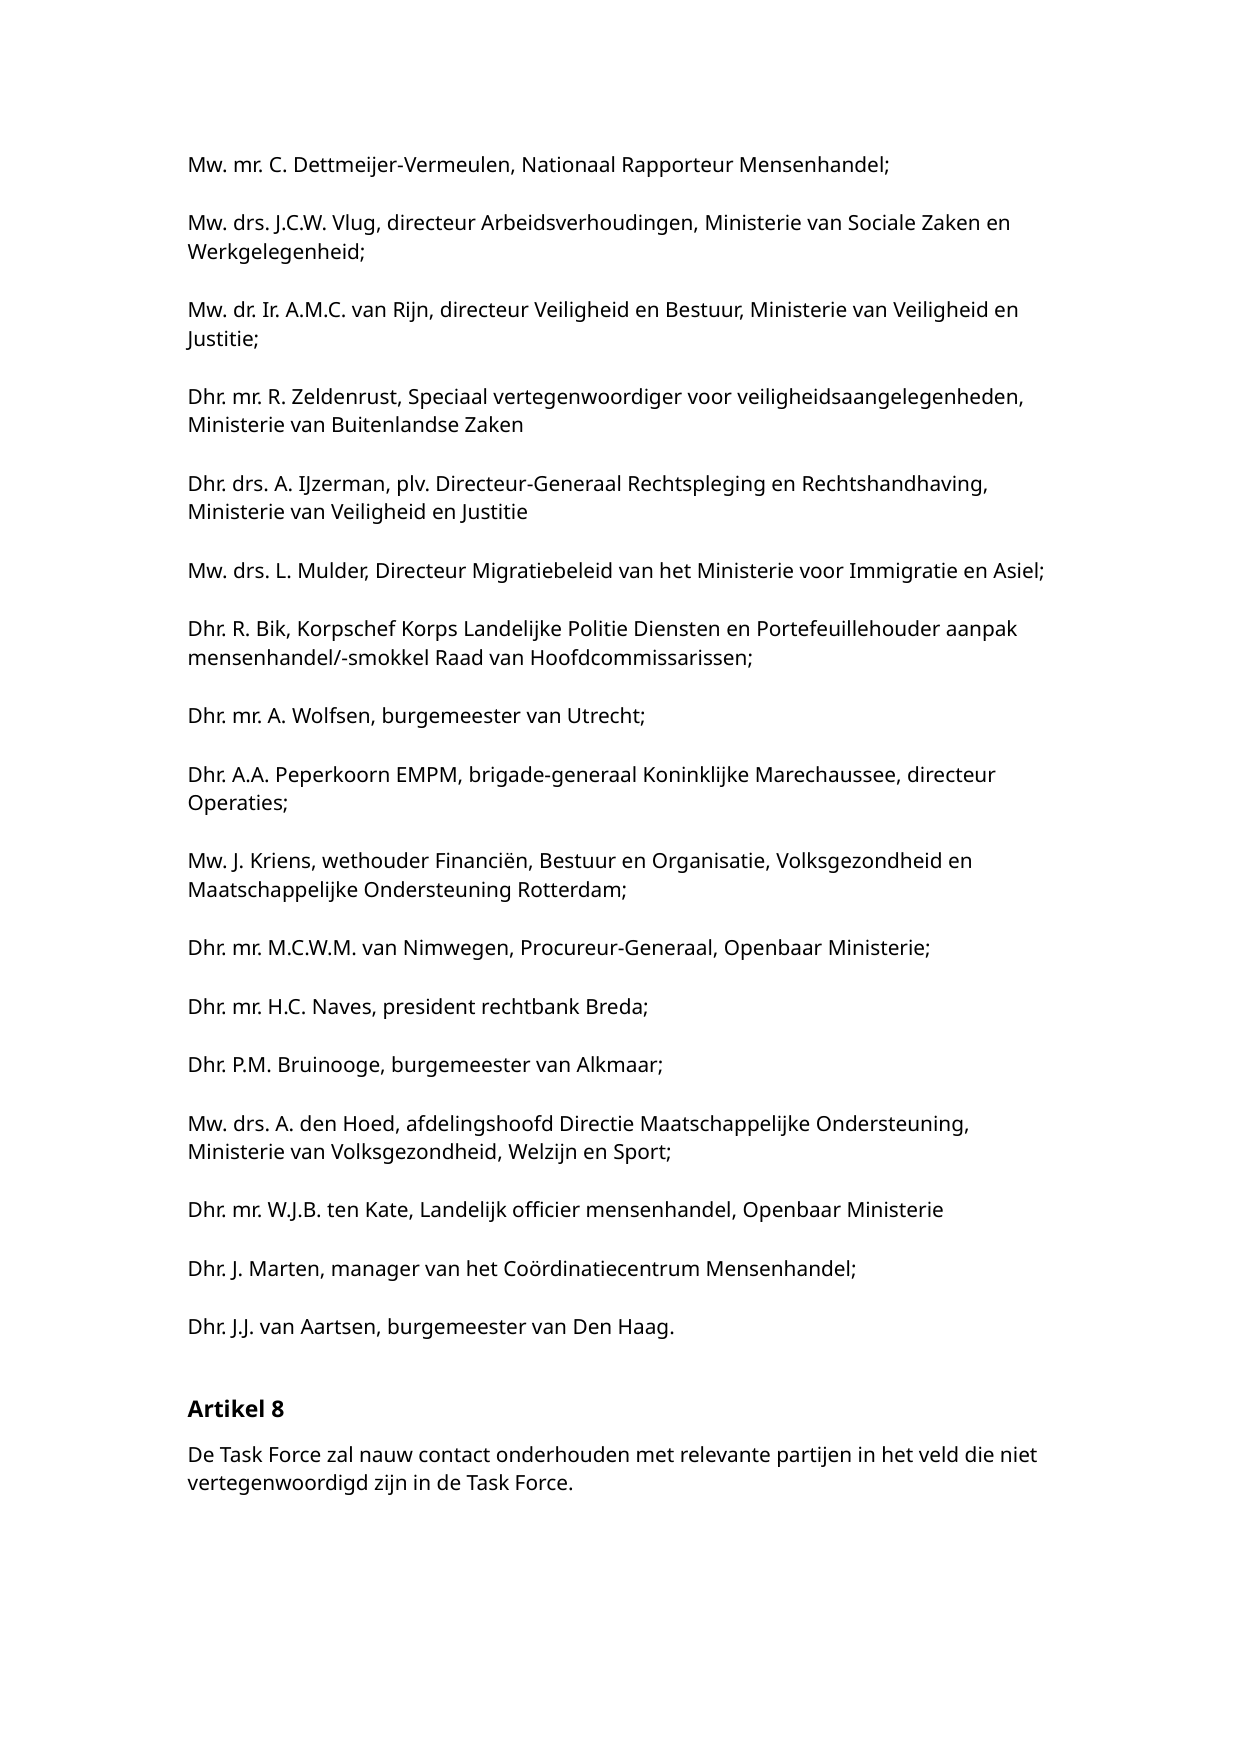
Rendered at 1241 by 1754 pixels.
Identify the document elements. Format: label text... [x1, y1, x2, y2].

text Dhr. mr. R. Zeldenrust, Speciaal vertegenwoordiger voor veiligheidsaangelegenheden, Ministerie van Buitenlandse Zaken [187, 382, 1053, 439]
text Mw. dr. Ir. A.M.C. van Rijn, directeur Veiligheid en Bestuur, Ministerie van Veiligheid en Justitie; [187, 295, 1053, 352]
subtitle Artikel 8 [187, 1393, 1053, 1425]
text Dhr. mr. A. Wolfsen, burgemeester van Utrecht; [187, 701, 1053, 730]
text Mw. drs. A. den Hoed, afdelingshoofd Directie Maatschappelijke Ondersteuning, Ministerie van Volksgezondheid, Welzijn en Sport; [187, 1109, 1053, 1166]
text Mw. drs. L. Mulder, Directeur Migratiebeleid van het Ministerie voor Immigratie en Asiel; [187, 556, 1053, 584]
text Dhr. drs. A. IJzerman, plv. Directeur-Generaal Rechtspleging en Rechtshandhaving, Ministerie van Veiligheid en Justitie [187, 469, 1053, 526]
text Dhr. mr. W.J.B. ten Kate, Landelijk officier mensenhandel, Openbaar Ministerie [187, 1196, 1053, 1224]
text Dhr. mr. H.C. Naves, president rechtbank Breda; [187, 992, 1053, 1020]
text De Task Force zal nauw contact onderhouden met relevante partijen in het veld die niet vertegenwoordigd zijn in de Task Force. [187, 1440, 1053, 1497]
text Dhr. P.M. Bruinooge, burgemeester van Alkmaar; [187, 1050, 1053, 1079]
text Mw. J. Kriens, wethouder Financiën, Bestuur en Organisatie, Volksgezondheid en Maatschappelijke Ondersteuning Rotterdam; [187, 847, 1053, 903]
text Dhr. R. Bik, Korpschef Korps Landelijke Politie Diensten en Portefeuillehouder aanpak mensenhandel/-smokkel Raad van Hoofdcommissarissen; [187, 614, 1053, 671]
text Mw. mr. C. Dettmeijer-Vermeulen, Nationaal Rapporteur Mensenhandel; [187, 150, 1053, 178]
text Dhr. mr. M.C.W.M. van Nimwegen, Procureur-Generaal, Openbaar Ministerie; [187, 933, 1053, 962]
text Dhr. J. Marten, manager van het Coördinatiecentrum Mensenhandel; [187, 1254, 1053, 1282]
text Mw. drs. J.C.W. Vlug, directeur Arbeidsverhoudingen, Ministerie van Sociale Zaken en Werkgelegenheid; [187, 208, 1053, 265]
text Dhr. A.A. Peperkoorn EMPM, brigade-generaal Koninklijke Marechaussee, directeur Operaties; [187, 760, 1053, 817]
text Dhr. J.J. van Aartsen, burgemeester van Den Haag. [187, 1312, 1053, 1341]
